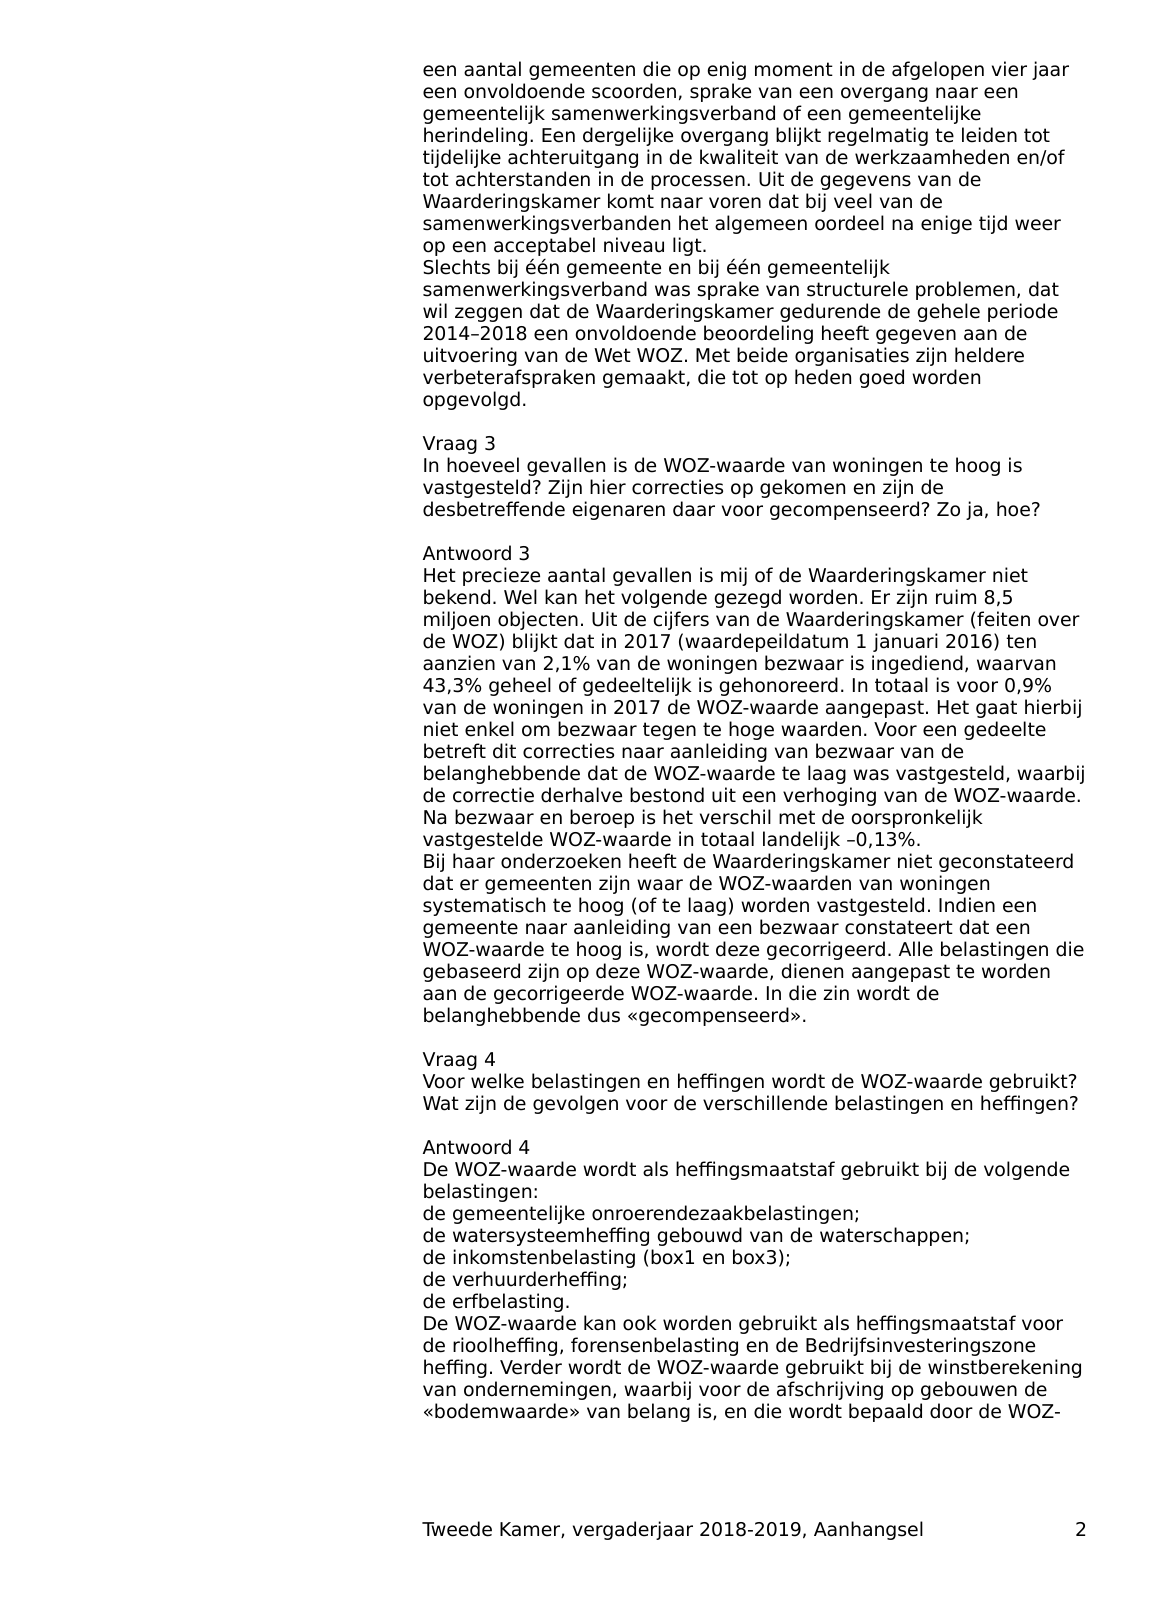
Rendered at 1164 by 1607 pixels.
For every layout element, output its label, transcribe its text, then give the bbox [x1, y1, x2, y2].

text Vraag 3 [422, 433, 1087, 455]
text Slechts bij één gemeente en bij één gemeentelijk samenwerkingsverband was sprake van structurele problemen, dat wil zeggen dat de Waarderingskamer gedurende de gehele periode 2014–2018 een onvoldoende beoordeling heeft gegeven aan de uitvoering van de Wet WOZ. Met beide organisaties zijn heldere verbeterafspraken gemaakt, die tot op heden goed worden opgevolgd. [422, 257, 1087, 411]
text Bij haar onderzoeken heeft de Waarderingskamer niet geconstateerd dat er gemeenten zijn waar de WOZ-waarden van woningen systematisch te hoog (of te laag) worden vastgesteld. Indien een gemeente naar aanleiding van een bezwaar constateert dat een WOZ-waarde te hoog is, wordt deze gecorrigeerd. Alle belastingen die gebaseerd zijn op deze WOZ-waarde, dienen aangepast te worden aan de gecorrigeerde WOZ-waarde. In die zin wordt de belanghebbende dus «gecompenseerd». [422, 851, 1087, 1027]
text de verhuurderheffing; [422, 1269, 1087, 1291]
text de watersysteemheffing gebouwd van de waterschappen; [422, 1225, 1087, 1247]
text Antwoord 4 [422, 1137, 1087, 1159]
text In hoeveel gevallen is de WOZ-waarde van woningen te hoog is vastgesteld? Zijn hier correcties op gekomen en zijn de desbetreffende eigenaren daar voor gecompenseerd? Zo ja, hoe? [422, 455, 1087, 521]
text Voor welke belastingen en heffingen wordt de WOZ-waarde gebruikt? Wat zijn de gevolgen voor de verschillende belastingen en heffingen? [422, 1071, 1087, 1115]
text Vraag 4 [422, 1049, 1087, 1071]
text Het precieze aantal gevallen is mij of de Waarderingskamer niet bekend. Wel kan het volgende gezegd worden. Er zijn ruim 8,5 miljoen objecten. Uit de cijfers van de Waarderingskamer (feiten over de WOZ) blijkt dat in 2017 (waardepeildatum 1 januari 2016) ten aanzien van 2,1% van de woningen bezwaar is ingediend, waarvan 43,3% geheel of gedeeltelijk is gehonoreerd. In totaal is voor 0,9% van de woningen in 2017 de WOZ-waarde aangepast. Het gaat hierbij niet enkel om bezwaar tegen te hoge waarden. Voor een gedeelte betreft dit correcties naar aanleiding van bezwaar van de belanghebbende dat de WOZ-waarde te laag was vastgesteld, waarbij de correctie derhalve bestond uit een verhoging van de WOZ-waarde. Na bezwaar en beroep is het verschil met de oorspronkelijk vastgestelde WOZ-waarde in totaal landelijk –0,13%. [422, 565, 1087, 851]
text de erfbelasting. [422, 1291, 1087, 1313]
text Antwoord 3 [422, 543, 1087, 565]
text de inkomstenbelasting (box1 en box3); [422, 1247, 1087, 1269]
text de gemeentelijke onroerendezaakbelastingen; [422, 1203, 1087, 1225]
text een aantal gemeenten die op enig moment in de afgelopen vier jaar een onvoldoende scoorden, sprake van een overgang naar een gemeentelijk samenwerkingsverband of een gemeentelijke herindeling. Een dergelijke overgang blijkt regelmatig te leiden tot tijdelijke achteruitgang in de kwaliteit van de werkzaamheden en/of tot achterstanden in de processen. Uit de gegevens van de Waarderingskamer komt naar voren dat bij veel van de samenwerkingsverbanden het algemeen oordeel na enige tijd weer op een acceptabel niveau ligt. [422, 59, 1087, 257]
text De WOZ-waarde wordt als heffingsmaatstaf gebruikt bij de volgende belastingen: [422, 1159, 1087, 1203]
text De WOZ-waarde kan ook worden gebruikt als heffingsmaatstaf voor de rioolheffing, forensenbelasting en de Bedrijfsinvesteringszone heffing. Verder wordt de WOZ-waarde gebruikt bij de winstberekening van ondernemingen, waarbij voor de afschrijving op gebouwen de «bodemwaarde» van belang is, en die wordt bepaald door de WOZ- [422, 1313, 1087, 1423]
